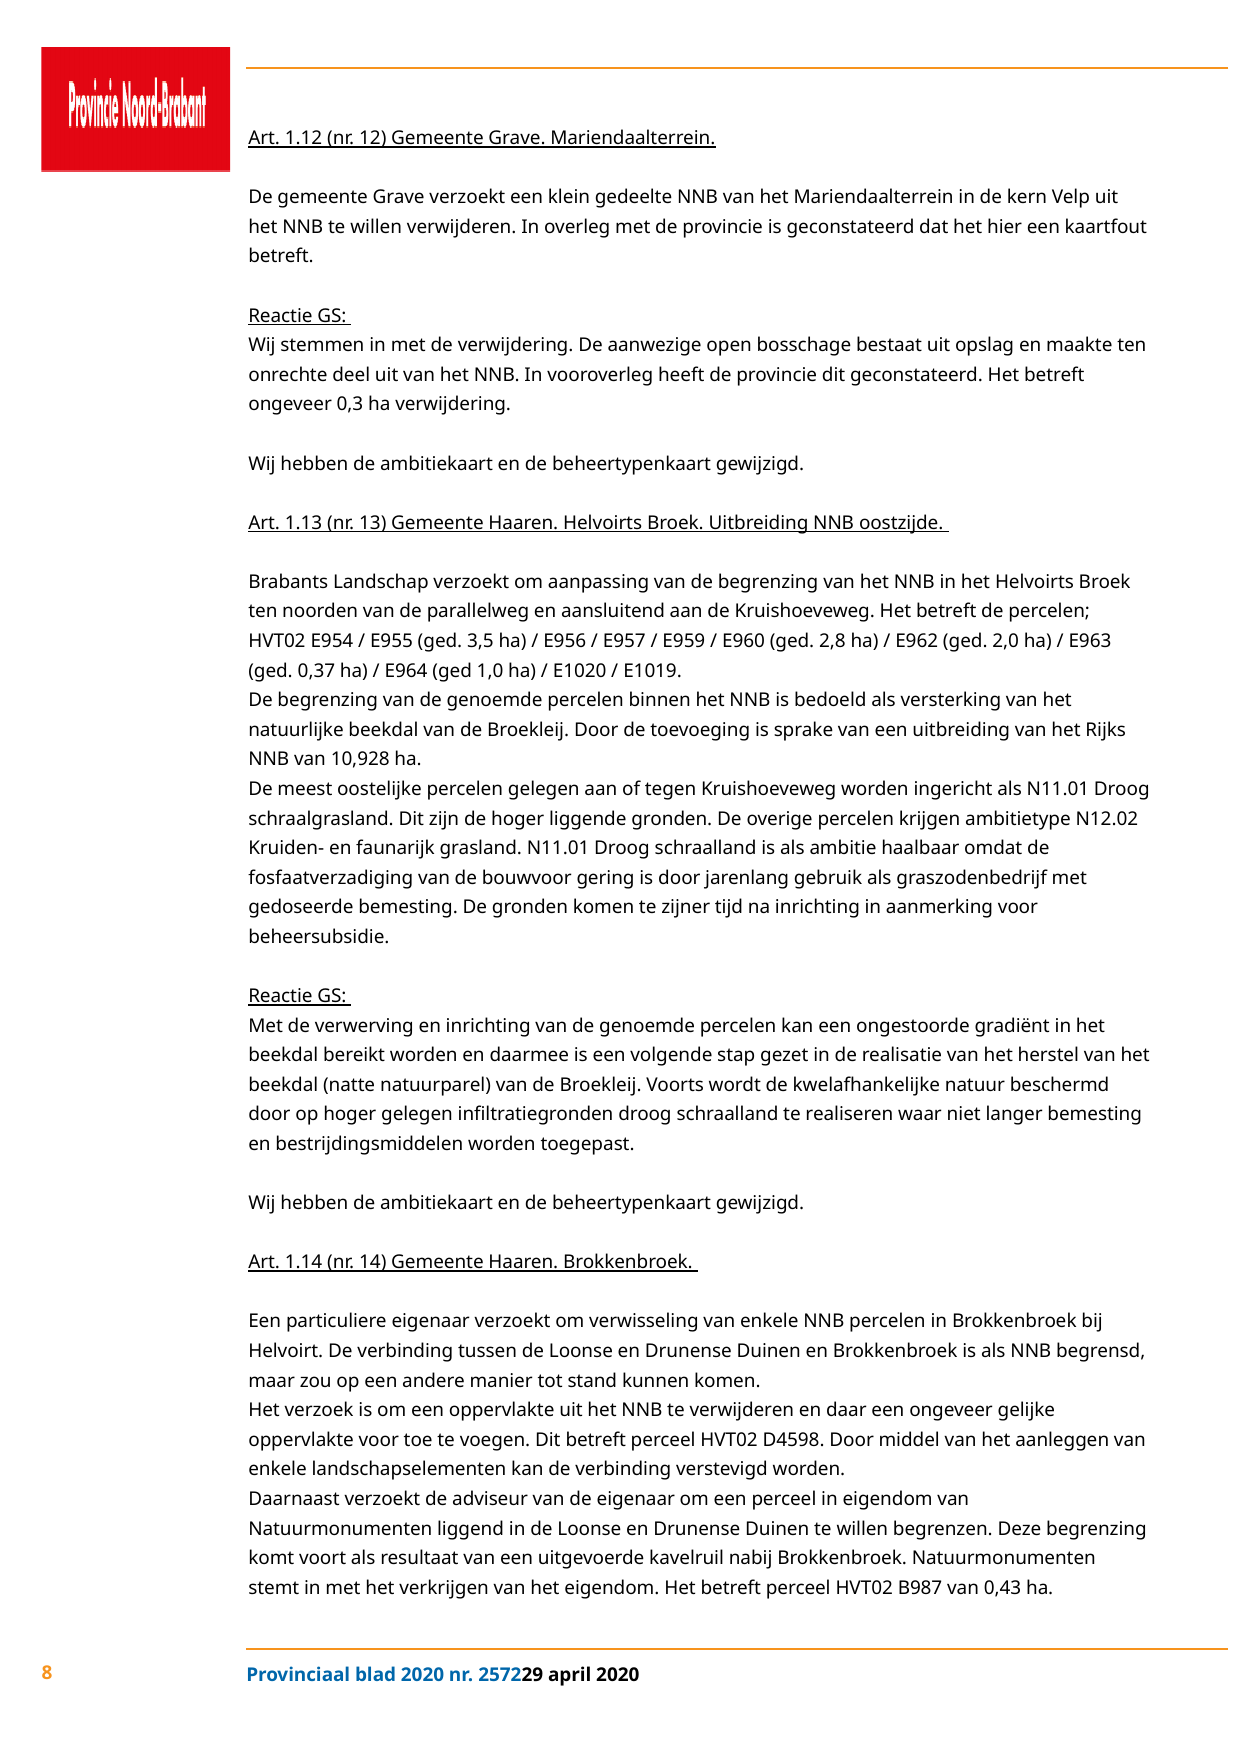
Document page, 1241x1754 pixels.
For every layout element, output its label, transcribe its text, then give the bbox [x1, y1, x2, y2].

text De gemeente Grave verzoekt een klein gedeelte NNB van het Mariendaalterrein in de kern Velp uit het NNB te willen verwijderen. In overleg met de provincie is geconstateerd dat het hier een kaartfout betreft. [248, 183, 1152, 268]
text Reactie GS: [248, 982, 1152, 1008]
text Art. 1.12 (nr. 12) Gemeente Grave. Mariendaalterrein. [248, 124, 1152, 150]
picture [41, 47, 231, 172]
text Wij hebben de ambitiekaart en de beheertypenkaart gewijzigd. [248, 450, 1152, 476]
text Daarnaast verzoekt de adviseur van de eigenaar om een perceel in eigendom van Natuurmonumenten liggend in de Loonse en Drunense Duinen te willen begrenzen. Deze begrenzing komt voort als resultaat van een uitgevoerde kavelruil nabij Brokkenbroek. Natuurmonumenten stemt in met het verkrijgen van het eigendom. Het betreft perceel HVT02 B987 van 0,43 ha. [248, 1485, 1152, 1600]
text Een particuliere eigenaar verzoekt om verwisseling van enkele NNB percelen in Brokkenbroek bij Helvoirt. De verbinding tussen de Loonse en Drunense Duinen en Brokkenbroek is als NNB begrensd, maar zou op een andere manier tot stand kunnen komen. [248, 1308, 1152, 1393]
text Het verzoek is om een oppervlakte uit het NNB te verwijderen en daar een ongeveer gelijke oppervlakte voor toe te voegen. Dit betreft perceel HVT02 D4598. Door middel van het aanleggen van enkele landschapselementen kan de verbinding verstevigd worden. [248, 1396, 1152, 1481]
text Met de verwerving en inrichting van de genoemde percelen kan een ongestoorde gradiënt in het beekdal bereikt worden en daarmee is een volgende stap gezet in de realisatie van het herstel van het beekdal (natte natuurparel) van de Broekleij. Voorts wordt de kwelafhankelijke natuur beschermd door op hoger gelegen infiltratiegronden droog schraalland te realiseren waar niet langer bemesting en bestrijdingsmiddelen worden toegepast. [248, 1012, 1152, 1156]
text Art. 1.14 (nr. 14) Gemeente Haaren. Brokkenbroek. [248, 1248, 1152, 1274]
text Wij hebben de ambitiekaart en de beheertypenkaart gewijzigd. [248, 1189, 1152, 1215]
text De begrenzing van de genoemde percelen binnen het NNB is bedoeld als versterking van het natuurlijke beekdal van de Broekleij. Door de toevoeging is sprake van een uitbreiding van het Rijks NNB van 10,928 ha. [248, 686, 1152, 771]
text De meest oostelijke percelen gelegen aan of tegen Kruishoeveweg worden ingericht als N11.01 Droog schraalgrasland. Dit zijn de hoger liggende gronden. De overige percelen krijgen ambitietype N12.02 Kruiden- en faunarijk grasland. N11.01 Droog schraalland is als ambitie haalbaar omdat de fosfaatverzadiging van de bouwvoor gering is door jarenlang gebruik als graszodenbedrijf met gedoseerde bemesting. De gronden komen te zijner tijd na inrichting in aanmerking voor beheersubsidie. [248, 775, 1152, 949]
text Wij stemmen in met de verwijdering. De aanwezige open bosschage bestaat uit opslag en maakte ten onrechte deel uit van het NNB. In vooroverleg heeft de provincie dit geconstateerd. Het betreft ongeveer 0,3 ha verwijdering. [248, 331, 1152, 416]
text Reactie GS: [248, 302, 1152, 328]
text Brabants Landschap verzoekt om aanpassing van de begrenzing van het NNB in het Helvoirts Broek ten noorden van de parallelweg en aansluitend aan de Kruishoeveweg. Het betreft de percelen; HVT02 E954 / E955 (ged. 3,5 ha) / E956 / E957 / E959 / E960 (ged. 2,8 ha) / E962 (ged. 2,0 ha) / E963 (ged. 0,37 ha) / E964 (ged 1,0 ha) / E1020 / E1019. [248, 568, 1152, 683]
text Art. 1.13 (nr. 13) Gemeente Haaren. Helvoirts Broek. Uitbreiding NNB oostzijde. [248, 509, 1152, 535]
